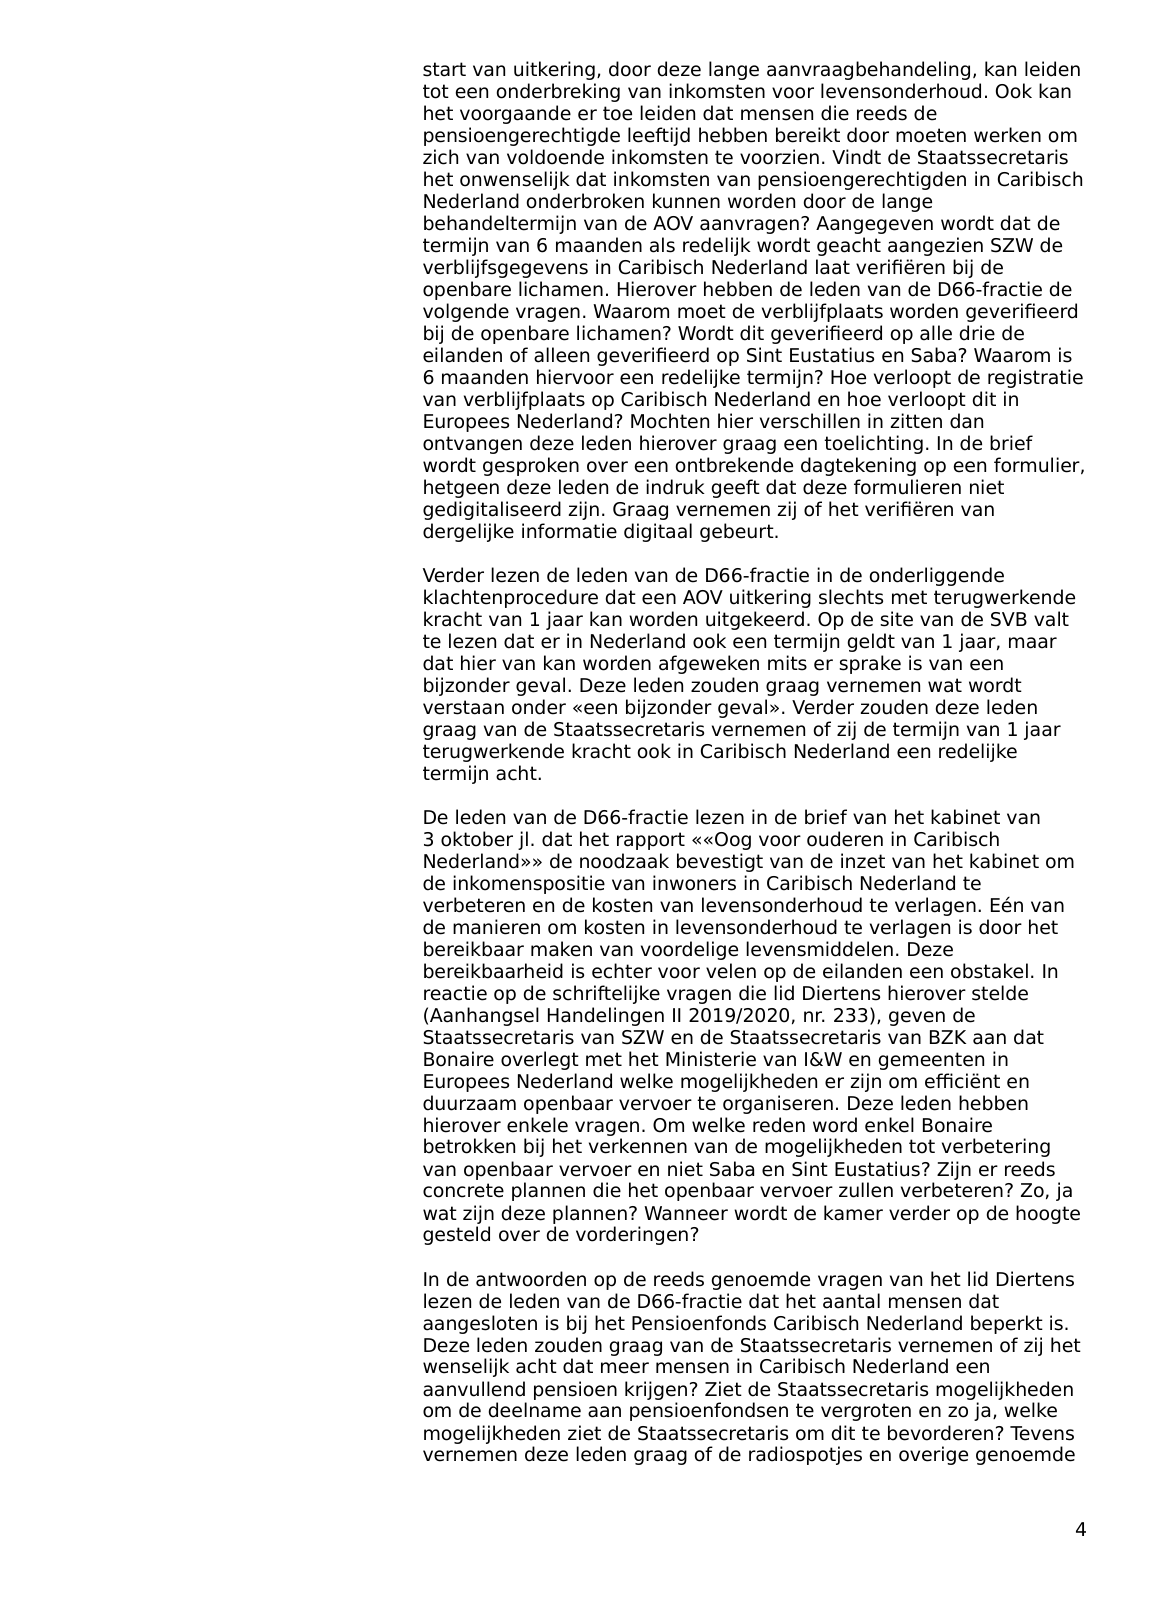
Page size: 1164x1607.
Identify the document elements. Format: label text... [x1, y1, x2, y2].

text start van uitkering, door deze lange aanvraagbehandeling, kan leiden tot een onderbreking van inkomsten voor levensonderhoud. Ook kan het voorgaande er toe leiden dat mensen die reeds de pensioengerechtigde leeftijd hebben bereikt door moeten werken om zich van voldoende inkomsten te voorzien. Vindt de Staatssecretaris het onwenselijk dat inkomsten van pensioengerechtigden in Caribisch Nederland onderbroken kunnen worden door de lange behandeltermijn van de AOV aanvragen? Aangegeven wordt dat de termijn van 6 maanden als redelijk wordt geacht aangezien SZW de verblijfsgegevens in Caribisch Nederland laat verifiëren bij de openbare lichamen. Hierover hebben de leden van de D66-fractie de volgende vragen. Waarom moet de verblijfplaats worden geverifieerd bij de openbare lichamen? Wordt dit geverifieerd op alle drie de eilanden of alleen geverifieerd op Sint Eustatius en Saba? Waarom is 6 maanden hiervoor een redelijke termijn? Hoe verloopt de registratie van verblijfplaats op Caribisch Nederland en hoe verloopt dit in Europees Nederland? Mochten hier verschillen in zitten dan ontvangen deze leden hierover graag een toelichting. In de brief wordt gesproken over een ontbrekende dagtekening op een formulier, hetgeen deze leden de indruk geeft dat deze formulieren niet gedigitaliseerd zijn. Graag vernemen zij of het verifiëren van dergelijke informatie digitaal gebeurt. [422, 59, 1087, 543]
text In de antwoorden op de reeds genoemde vragen van het lid Diertens lezen de leden van de D66-fractie dat het aantal mensen dat aangesloten is bij het Pensioenfonds Caribisch Nederland beperkt is. Deze leden zouden graag van de Staatssecretaris vernemen of zij het wenselijk acht dat meer mensen in Caribisch Nederland een aanvullend pensioen krijgen? Ziet de Staatssecretaris mogelijkheden om de deelname aan pensioenfondsen te vergroten en zo ja, welke mogelijkheden ziet de Staatssecretaris om dit te bevorderen? Tevens vernemen deze leden graag of de radiospotjes en overige genoemde [422, 1268, 1087, 1466]
text Verder lezen de leden van de D66-fractie in de onderliggende klachtenprocedure dat een AOV uitkering slechts met terugwerkende kracht van 1 jaar kan worden uitgekeerd. Op de site van de SVB valt te lezen dat er in Nederland ook een termijn geldt van 1 jaar, maar dat hier van kan worden afgeweken mits er sprake is van een bijzonder geval. Deze leden zouden graag vernemen wat wordt verstaan onder «een bijzonder geval». Verder zouden deze leden graag van de Staatssecretaris vernemen of zij de termijn van 1 jaar terugwerkende kracht ook in Caribisch Nederland een redelijke termijn acht. [422, 565, 1087, 784]
text De leden van de D66-fractie lezen in de brief van het kabinet van 3 oktober jl. dat het rapport ««Oog voor ouderen in Caribisch Nederland»» de noodzaak bevestigt van de inzet van het kabinet om de inkomenspositie van inwoners in Caribisch Nederland te verbeteren en de kosten van levensonderhoud te verlagen. Eén van de manieren om kosten in levensonderhoud te verlagen is door het bereikbaar maken van voordelige levensmiddelen. Deze bereikbaarheid is echter voor velen op de eilanden een obstakel. In reactie op de schriftelijke vragen die lid Diertens hierover stelde (Aanhangsel Handelingen II 2019/2020, nr. 233), geven de Staatssecretaris van SZW en de Staatssecretaris van BZK aan dat Bonaire overlegt met het Ministerie van I&W en gemeenten in Europees Nederland welke mogelijkheden er zijn om efficiënt en duurzaam openbaar vervoer te organiseren. Deze leden hebben hierover enkele vragen. Om welke reden word enkel Bonaire betrokken bij het verkennen van de mogelijkheden tot verbetering van openbaar vervoer en niet Saba en Sint Eustatius? Zijn er reeds concrete plannen die het openbaar vervoer zullen verbeteren? Zo, ja wat zijn deze plannen? Wanneer wordt de kamer verder op de hoogte gesteld over de vorderingen? [422, 807, 1087, 1246]
